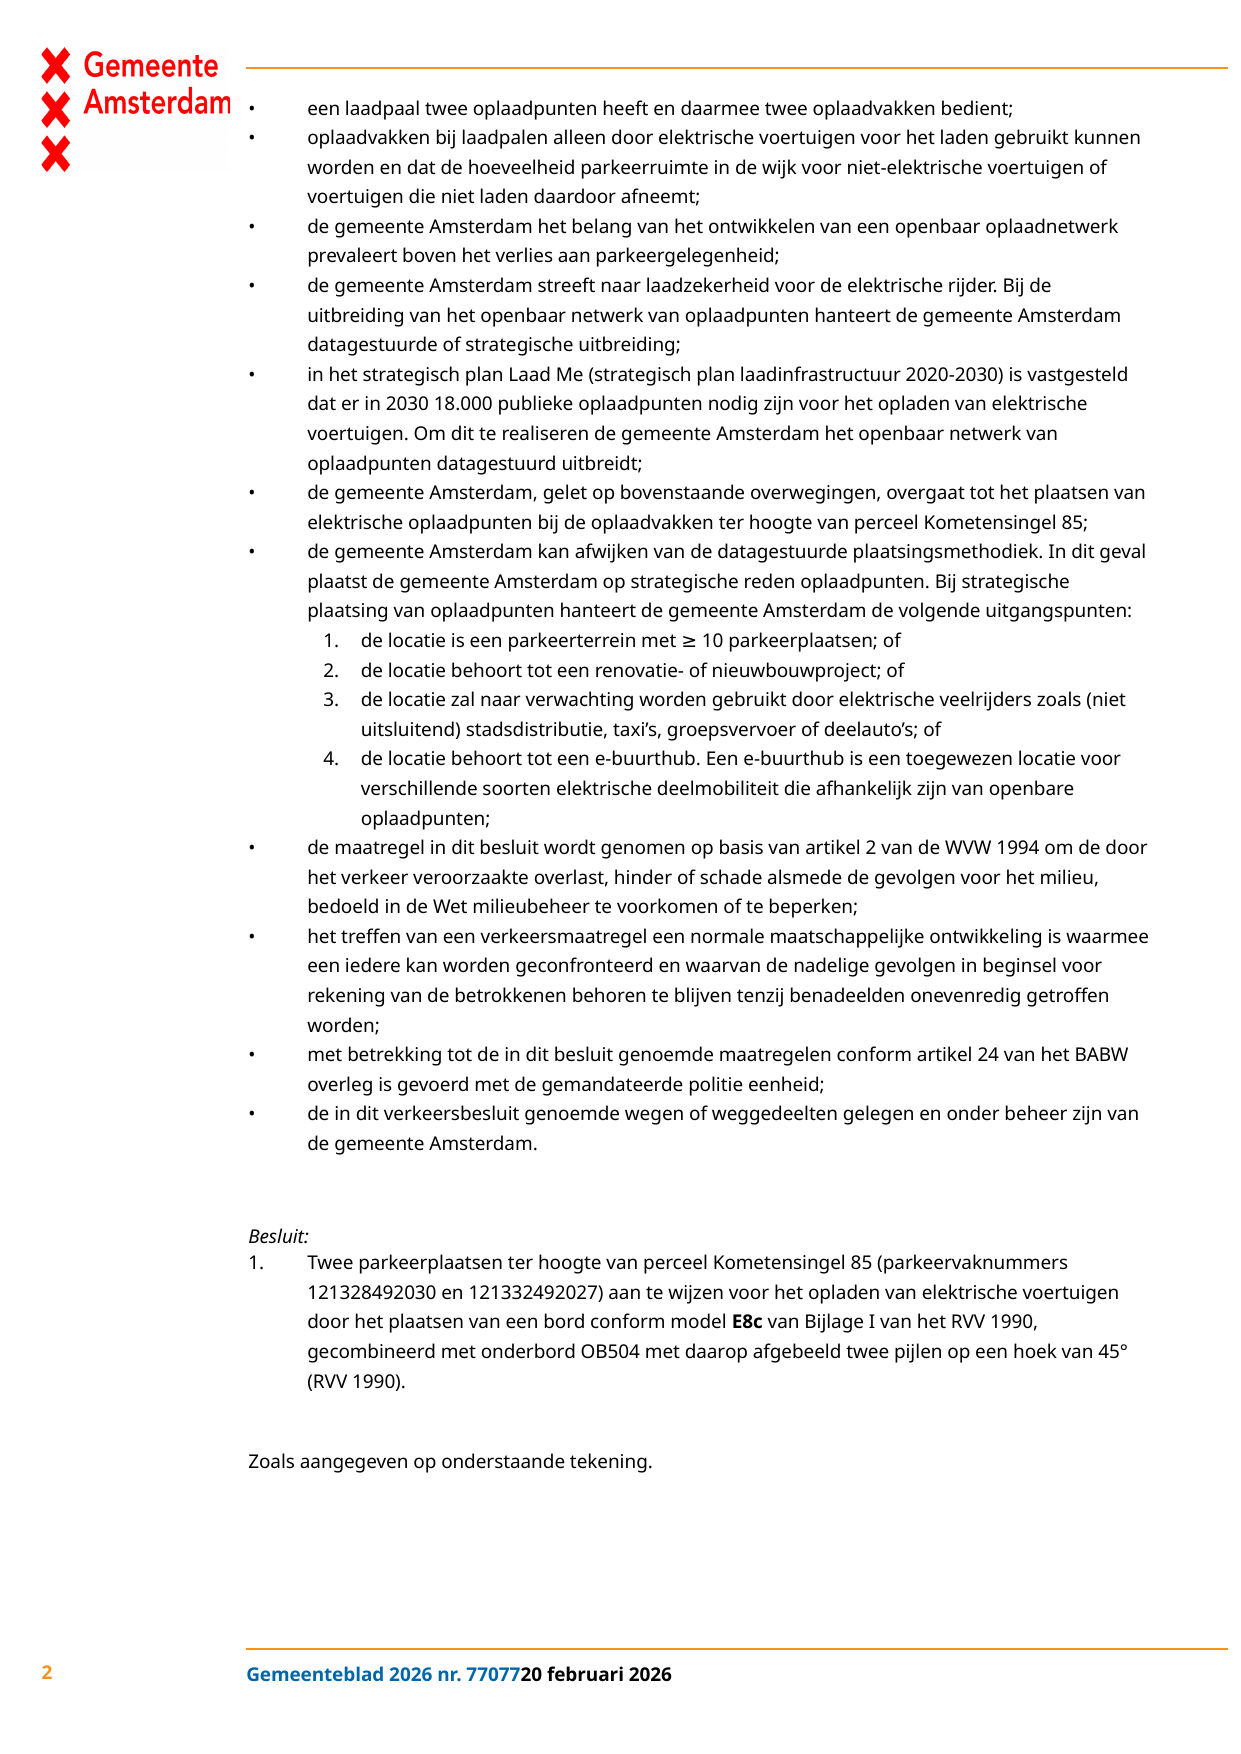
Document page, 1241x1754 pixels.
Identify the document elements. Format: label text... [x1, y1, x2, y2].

text Zoals aangegeven op onderstaande tekening. [248, 1448, 1152, 1473]
list het treffen van een verkeersmaatregel een normale maatschappelijke ontwikkeling is waarmee een iedere kan worden geconfronteerd en waarvan de nadelige gevolgen in beginsel voor rekening van de betrokkenen behoren te blijven tenzij benadeelden onevenredig getroffen worden; [248, 923, 1152, 1038]
text Besluit: [248, 1224, 1152, 1249]
list een laadpaal twee oplaadpunten heeft en daarmee twee oplaadvakken bedient; [248, 95, 1152, 121]
list de locatie behoort tot een renovatie- of nieuwbouwproject; of [323, 657, 1152, 683]
list Twee parkeerplaatsen ter hoogte van perceel Kometensingel 85 (parkeervaknummers 121328492030 en 121332492027) aan te wijzen voor het opladen van elektrische voertuigen door het plaatsen van een bord conform model E8c van Bijlage I van het RVV 1990, gecombineerd met onderbord OB504 met daarop afgebeeld twee pijlen op een hoek van 45° (RVV 1990). [248, 1249, 1152, 1393]
list de gemeente Amsterdam streeft naar laadzekerheid voor de elektrische rijder. Bij de uitbreiding van het openbaar netwerk van oplaadpunten hanteert de gemeente Amsterdam datagestuurde of strategische uitbreiding; [248, 272, 1152, 357]
list in het strategisch plan Laad Me (strategisch plan laadinfrastructuur 2020-2030) is vastgesteld dat er in 2030 18.000 publieke oplaadpunten nodig zijn voor het opladen van elektrische voertuigen. Om dit te realiseren de gemeente Amsterdam het openbaar netwerk van oplaadpunten datagestuurd uitbreidt; [248, 361, 1152, 476]
list de gemeente Amsterdam kan afwijken van de datagestuurde plaatsingsmethodiek. In dit geval plaatst de gemeente Amsterdam op strategische reden oplaadpunten. Bij strategische plaatsing van oplaadpunten hanteert de gemeente Amsterdam de volgende uitgangspunten: [248, 538, 1152, 623]
list de gemeente Amsterdam, gelet op bovenstaande overwegingen, overgaat tot het plaatsen van elektrische oplaadpunten bij de oplaadvakken ter hoogte van perceel Kometensingel 85; [248, 479, 1152, 535]
list de locatie behoort tot een e-buurthub. Een e-buurthub is een toegewezen locatie voor verschillende soorten elektrische deelmobiliteit die afhankelijk zijn van openbare oplaadpunten; [323, 746, 1152, 831]
list de gemeente Amsterdam het belang van het ontwikkelen van een openbaar oplaadnetwerk prevaleert boven het verlies aan parkeergelegenheid; [248, 213, 1152, 268]
list de in dit verkeersbesluit genoemde wegen of weggedeelten gelegen en onder beheer zijn van de gemeente Amsterdam. [248, 1101, 1152, 1156]
list de locatie zal naar verwachting worden gebruikt door elektrische veelrijders zoals (niet uitsluitend) stadsdistributie, taxi’s, groepsvervoer of deelauto’s; of [323, 686, 1152, 742]
list oplaadvakken bij laadpalen alleen door elektrische voertuigen voor het laden gebruikt kunnen worden en dat de hoeveelheid parkeerruimte in de wijk voor niet-elektrische voertuigen of voertuigen die niet laden daardoor afneemt; [248, 124, 1152, 209]
list de maatregel in dit besluit wordt genomen op basis van artikel 2 van de WVW 1994 om de door het verkeer veroorzaakte overlast, hinder of schade alsmede de gevolgen voor het milieu, bedoeld in de Wet milieubeheer te voorkomen of te beperken; [248, 834, 1152, 919]
list de locatie is een parkeerterrein met ≥ 10 parkeerplaatsen; of [323, 627, 1152, 653]
picture [41, 47, 231, 172]
list met betrekking tot de in dit besluit genoemde maatregelen conform artikel 24 van het BABW overleg is gevoerd met de gemandateerde politie eenheid; [248, 1041, 1152, 1097]
